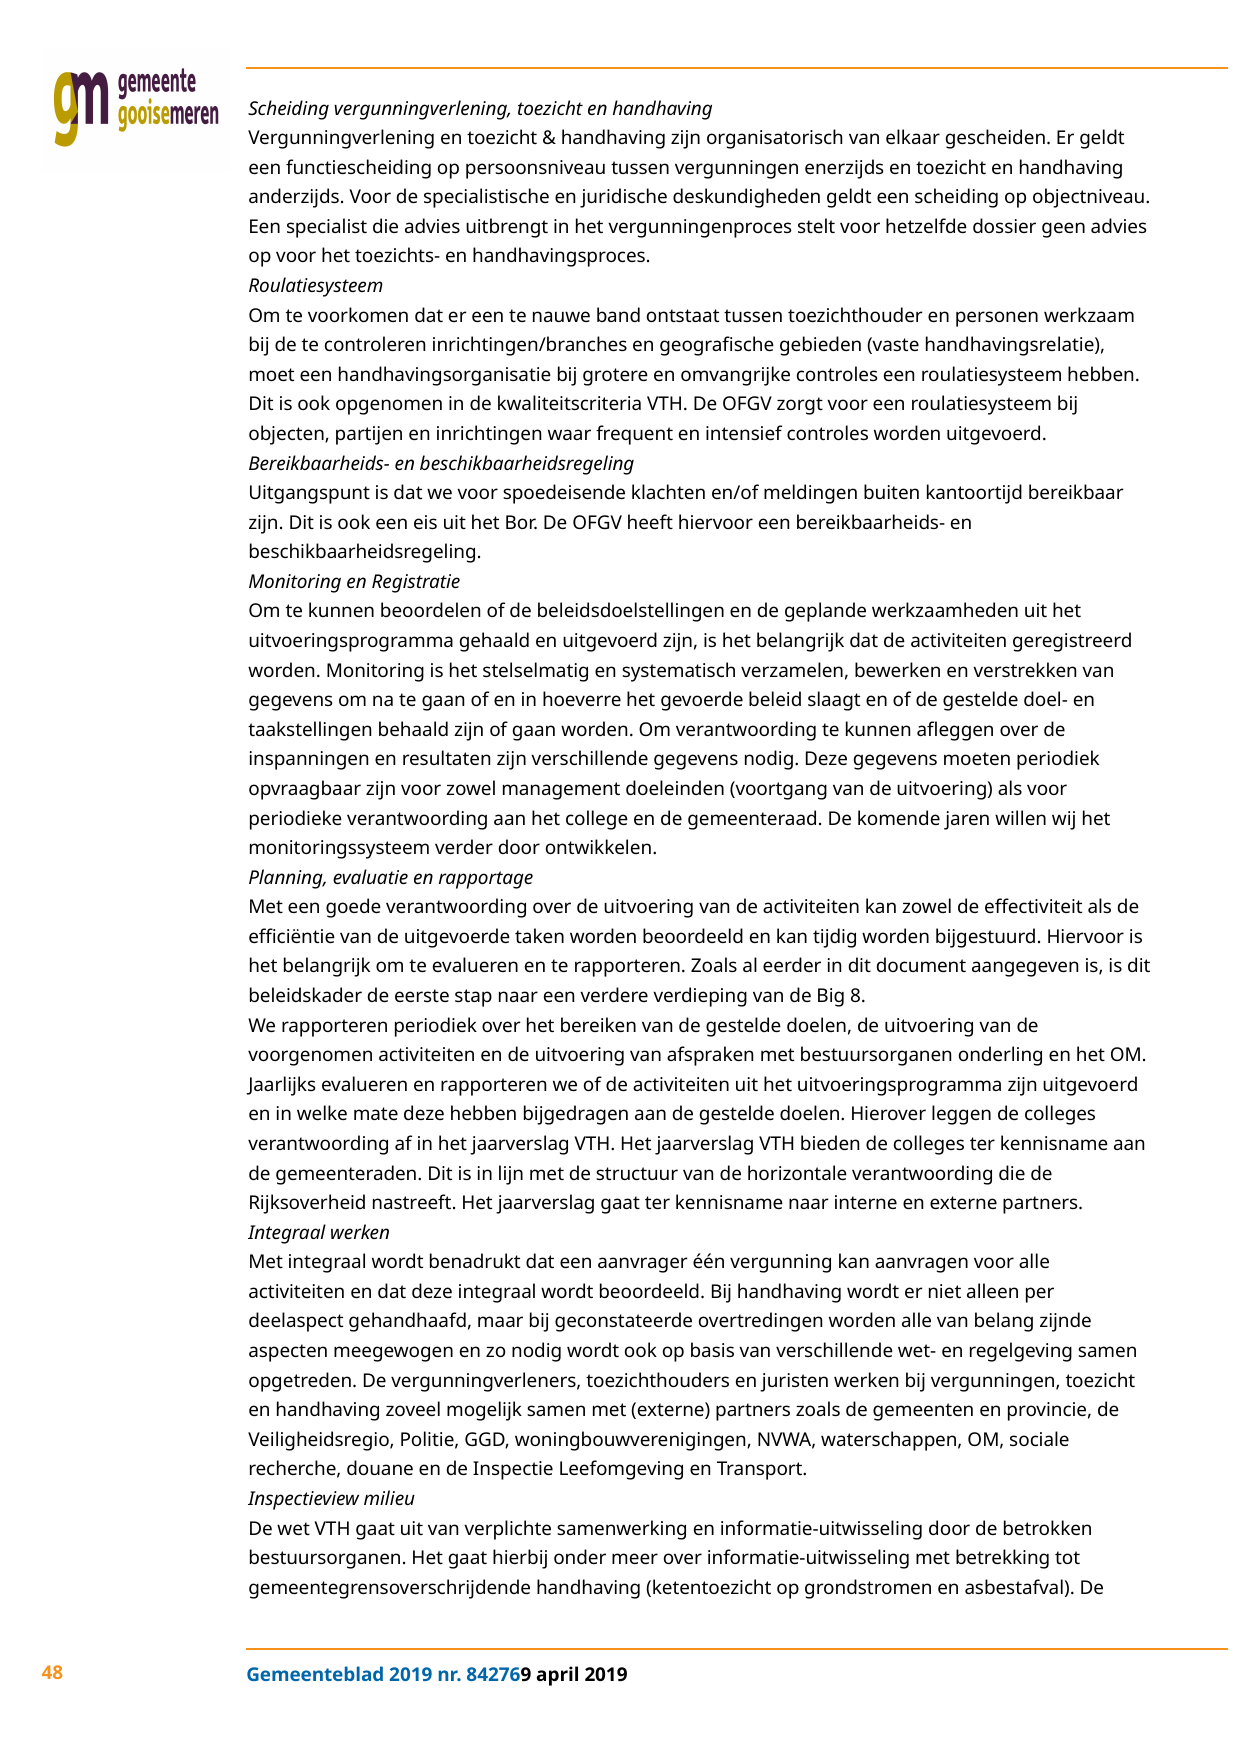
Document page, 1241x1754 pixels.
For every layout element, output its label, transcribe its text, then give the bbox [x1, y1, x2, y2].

text Roulatiesysteem [248, 272, 1152, 298]
text Met een goede verantwoording over de uitvoering van de activiteiten kan zowel de effectiviteit als de efficiëntie van de uitgevoerde taken worden beoordeeld en kan tijdig worden bijgestuurd. Hiervoor is het belangrijk om te evalueren en te rapporteren. Zoals al eerder in dit document aangegeven is, is dit beleidskader de eerste stap naar een verdere verdieping van de Big 8. [248, 893, 1152, 1008]
picture [41, 47, 231, 172]
text Inspectieview milieu [248, 1485, 1152, 1511]
text Integraal werken [248, 1219, 1152, 1245]
text Met integraal wordt benadrukt dat een aanvrager één vergunning kan aanvragen voor alle activiteiten en dat deze integraal wordt beoordeeld. Bij handhaving wordt er niet alleen per deelaspect gehandhaafd, maar bij geconstateerde overtredingen worden alle van belang zijnde aspecten meegewogen en zo nodig wordt ook op basis van verschillende wet- en regelgeving samen opgetreden. De vergunningverleners, toezichthouders en juristen werken bij vergunningen, toezicht en handhaving zoveel mogelijk samen met (externe) partners zoals de gemeenten en provincie, de Veiligheidsregio, Politie, GGD, woningbouwverenigingen, NVWA, waterschappen, OM, sociale recherche, douane en de Inspectie Leefomgeving en Transport. [248, 1248, 1152, 1481]
text Vergunningverlening en toezicht & handhaving zijn organisatorisch van elkaar gescheiden. Er geldt een functiescheiding op persoonsniveau tussen vergunningen enerzijds en toezicht en handhaving anderzijds. Voor de specialistische en juridische deskundigheden geldt een scheiding op objectniveau. Een specialist die advies uitbrengt in het vergunningenproces stelt voor hetzelfde dossier geen advies op voor het toezichts- en handhavingsproces. [248, 124, 1152, 268]
text Scheiding vergunningverlening, toezicht en handhaving [248, 95, 1152, 121]
text Monitoring en Registratie [248, 568, 1152, 594]
text Planning, evaluatie en rapportage [248, 864, 1152, 890]
text Uitgangspunt is dat we voor spoedeisende klachten en/of meldingen buiten kantoortijd bereikbaar zijn. Dit is ook een eis uit het Bor. De OFGV heeft hiervoor een bereikbaarheids- en beschikbaarheidsregeling. [248, 479, 1152, 564]
text De wet VTH gaat uit van verplichte samenwerking en informatie-uitwisseling door de betrokken bestuursorganen. Het gaat hierbij onder meer over informatie-uitwisseling met betrekking tot gemeentegrensoverschrijdende handhaving (ketentoezicht op grondstromen en asbestafval). De [248, 1515, 1152, 1600]
text Om te voorkomen dat er een te nauwe band ontstaat tussen toezichthouder en personen werkzaam bij de te controleren inrichtingen/branches en geografische gebieden (vaste handhavingsrelatie), moet een handhavingsorganisatie bij grotere en omvangrijke controles een roulatiesysteem hebben. Dit is ook opgenomen in de kwaliteitscriteria VTH. De OFGV zorgt voor een roulatiesysteem bij objecten, partijen en inrichtingen waar frequent en intensief controles worden uitgevoerd. [248, 302, 1152, 446]
text We rapporteren periodiek over het bereiken van de gestelde doelen, de uitvoering van de voorgenomen activiteiten en de uitvoering van afspraken met bestuursorganen onderling en het OM. Jaarlijks evalueren en rapporteren we of de activiteiten uit het uitvoeringsprogramma zijn uitgevoerd en in welke mate deze hebben bijgedragen aan de gestelde doelen. Hierover leggen de colleges verantwoording af in het jaarverslag VTH. Het jaarverslag VTH bieden de colleges ter kennisname aan de gemeenteraden. Dit is in lijn met de structuur van de horizontale verantwoording die de Rijksoverheid nastreeft. Het jaarverslag gaat ter kennisname naar interne en externe partners. [248, 1012, 1152, 1215]
text Om te kunnen beoordelen of de beleidsdoelstellingen en de geplande werkzaamheden uit het uitvoeringsprogramma gehaald en uitgevoerd zijn, is het belangrijk dat de activiteiten geregistreerd worden. Monitoring is het stelselmatig en systematisch verzamelen, bewerken en verstrekken van gegevens om na te gaan of en in hoeverre het gevoerde beleid slaagt en of de gestelde doel- en taakstellingen behaald zijn of gaan worden. Om verantwoording te kunnen afleggen over de inspanningen en resultaten zijn verschillende gegevens nodig. Deze gegevens moeten periodiek opvraagbaar zijn voor zowel management doeleinden (voortgang van de uitvoering) als voor periodieke verantwoording aan het college en de gemeenteraad. De komende jaren willen wij het monitoringssysteem verder door ontwikkelen. [248, 598, 1152, 860]
text Bereikbaarheids- en beschikbaarheidsregeling [248, 450, 1152, 476]
